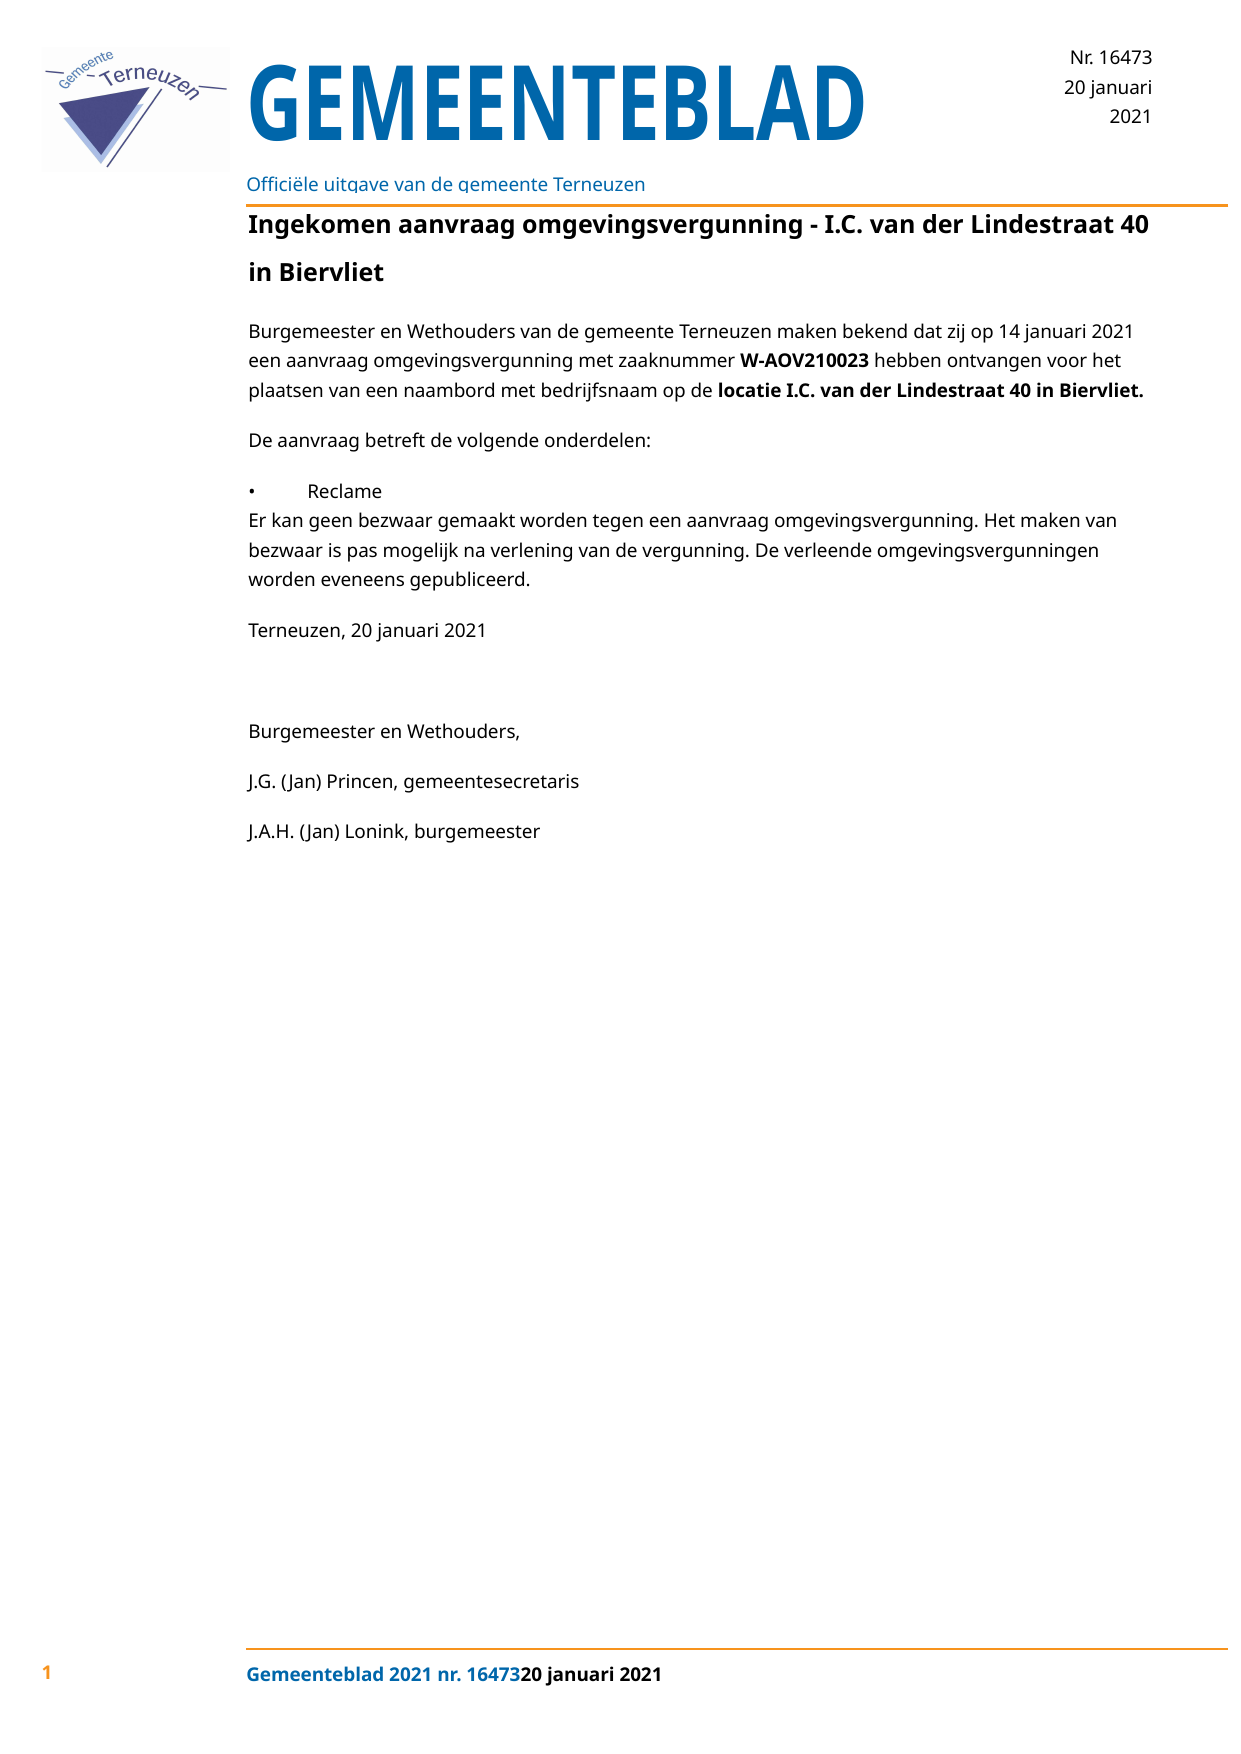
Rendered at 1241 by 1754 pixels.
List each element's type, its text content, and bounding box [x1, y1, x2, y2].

list Reclame [248, 478, 1152, 504]
text De aanvraag betreft de volgende onderdelen: [248, 427, 1152, 453]
text J.A.H. (Jan) Lonink, burgemeester [248, 819, 1152, 844]
text Burgemeester en Wethouders, [248, 718, 1152, 744]
text Terneuzen, 20 januari 2021 [248, 617, 1152, 643]
text Er kan geen bezwaar gemaakt worden tegen een aanvraag omgevingsvergunning. Het maken van bezwaar is pas mogelijk na verlening van de vergunning. De verleende omgevingsvergunningen worden eveneens gepubliceerd. [248, 507, 1152, 592]
text Burgemeester en Wethouders van de gemeente Terneuzen maken bekend dat zij op 14 januari 2021 een aanvraag omgevingsvergunning met zaaknummer W-AOV210023 hebben ontvangen voor het plaatsen van een naambord met bedrijfsnaam op de locatie I.C. van der Lindestraat 40 in Biervliet. [248, 318, 1152, 403]
picture [41, 47, 231, 172]
text Ingekomen aanvraag omgevingsvergunning - I.C. van der Lindestraat 40 in Biervliet [248, 207, 1152, 288]
text J.G. (Jan) Princen, gemeentesecretaris [248, 768, 1152, 794]
